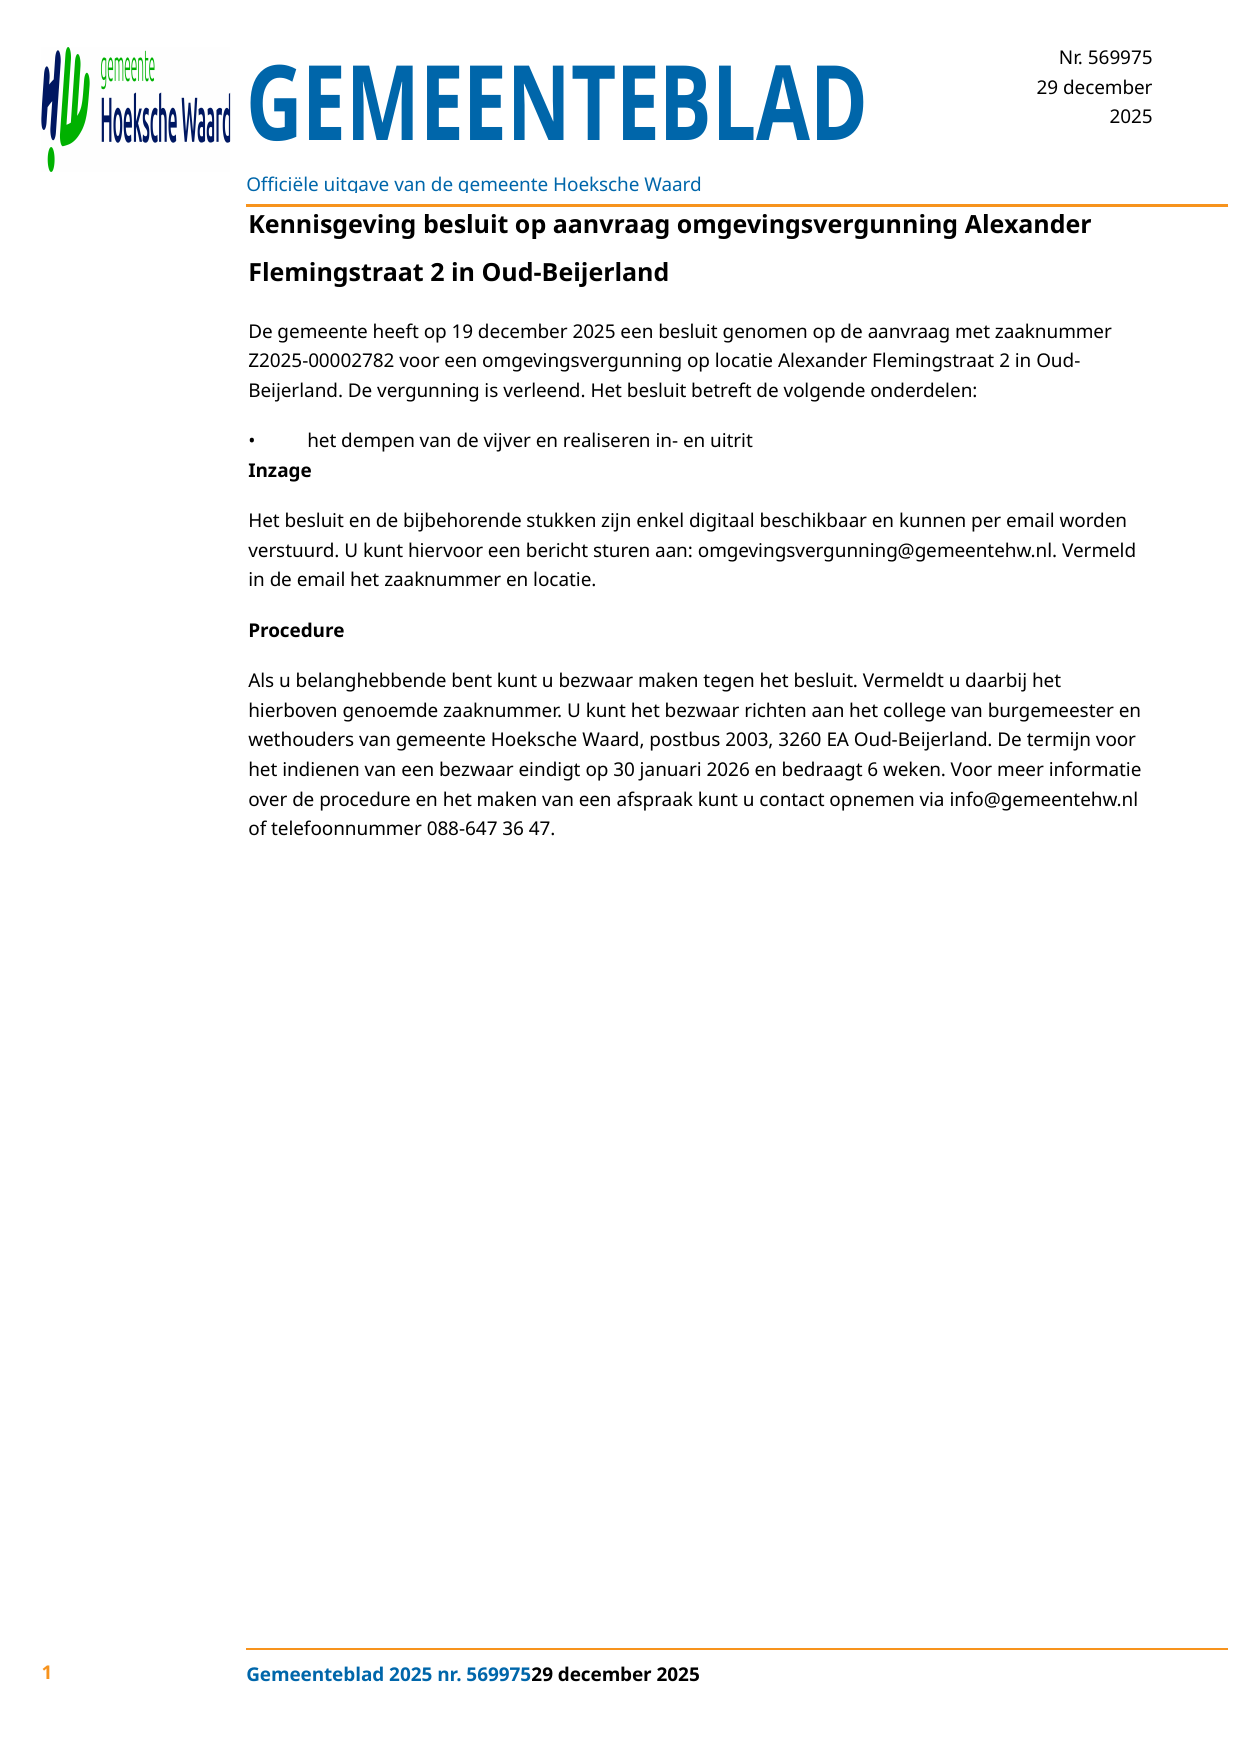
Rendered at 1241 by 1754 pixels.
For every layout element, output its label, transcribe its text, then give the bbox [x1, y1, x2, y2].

text Procedure [248, 617, 1152, 643]
list het dempen van de vijver en realiseren in- en uitrit [248, 427, 1152, 453]
text Inzage [248, 457, 1152, 483]
text Kennisgeving besluit op aanvraag omgevingsvergunning Alexander Flemingstraat 2 in Oud-Beijerland [248, 207, 1152, 288]
text Als u belanghebbende bent kunt u bezwaar maken tegen het besluit. Vermeldt u daarbij het hierboven genoemde zaaknummer. U kunt het bezwaar richten aan het college van burgemeester en wethouders van gemeente Hoeksche Waard, postbus 2003, 3260 EA Oud-Beijerland. De termijn voor het indienen van een bezwaar eindigt op 30 januari 2026 en bedraagt 6 weken. Voor meer informatie over de procedure en het maken van een afspraak kunt u contact opnemen via info@gemeentehw.nl of telefoonnummer 088-647 36 47. [248, 667, 1152, 841]
picture [41, 47, 231, 172]
text De gemeente heeft op 19 december 2025 een besluit genomen op de aanvraag met zaaknummer Z2025-00002782 voor een omgevingsvergunning op locatie Alexander Flemingstraat 2 in Oud-Beijerland. De vergunning is verleend. Het besluit betreft de volgende onderdelen: [248, 318, 1152, 403]
text Het besluit en de bijbehorende stukken zijn enkel digitaal beschikbaar en kunnen per email worden verstuurd. U kunt hiervoor een bericht sturen aan: omgevingsvergunning@gemeentehw.nl. Vermeld in de email het zaaknummer en locatie. [248, 507, 1152, 592]
